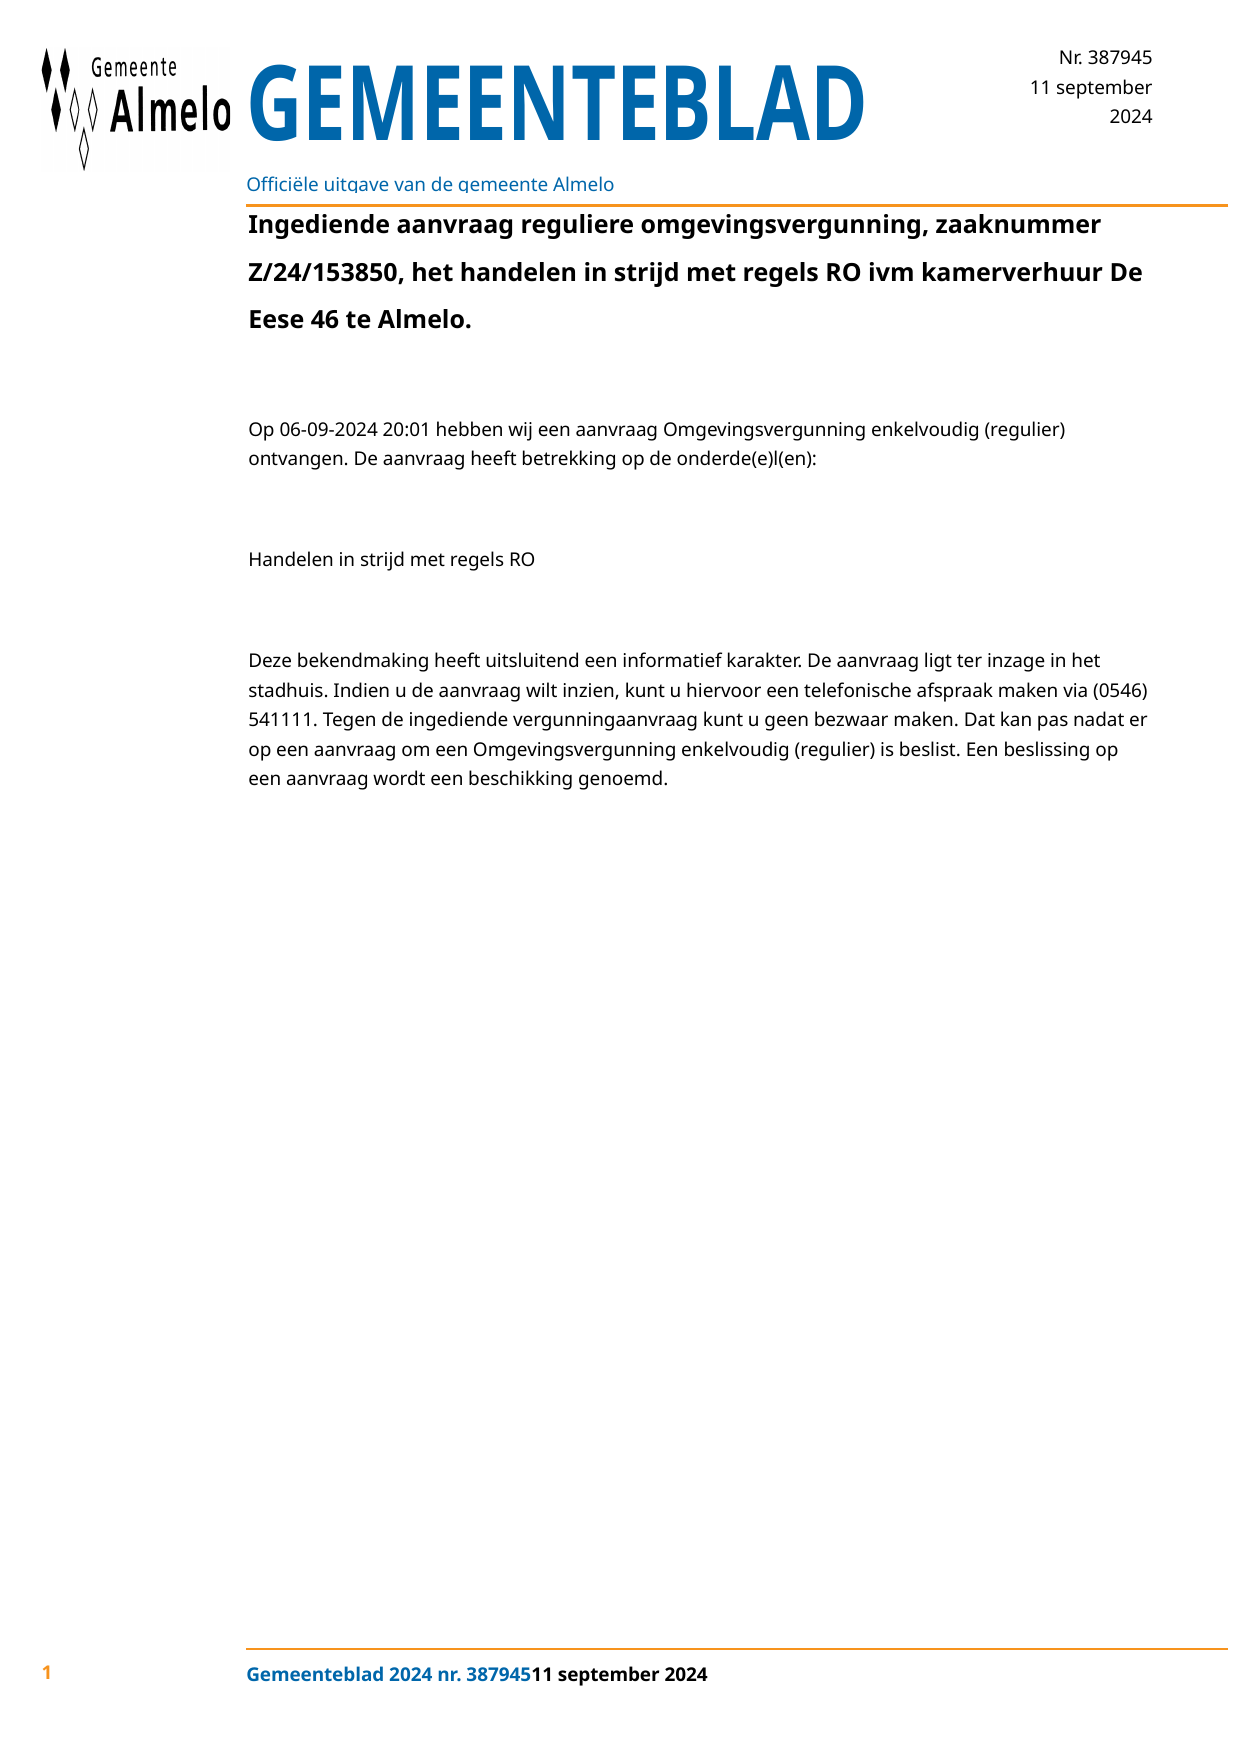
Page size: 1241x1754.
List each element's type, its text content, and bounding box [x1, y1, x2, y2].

text Handelen in strijd met regels RO [248, 546, 1152, 572]
text Deze bekendmaking heeft uitsluitend een informatief karakter. De aanvraag ligt ter inzage in het stadhuis. Indien u de aanvraag wilt inzien, kunt u hiervoor een telefonische afspraak maken via (0546) 541111. Tegen de ingediende vergunningaanvraag kunt u geen bezwaar maken. Dat kan pas nadat er op een aanvraag om een Omgevingsvergunning enkelvoudig (regulier) is beslist. Een beslissing op een aanvraag wordt een beschikking genoemd. [248, 647, 1152, 791]
text Ingediende aanvraag reguliere omgevingsvergunning, zaaknummer Z/24/153850, het handelen in strijd met regels RO ivm kamerverhuur De Eese 46 te Almelo. [248, 207, 1152, 336]
text Op 06-09-2024 20:01 hebben wij een aanvraag Omgevingsvergunning enkelvoudig (regulier) ontvangen. De aanvraag heeft betrekking op de onderde(e)l(en): [248, 416, 1152, 471]
picture [41, 47, 231, 172]
